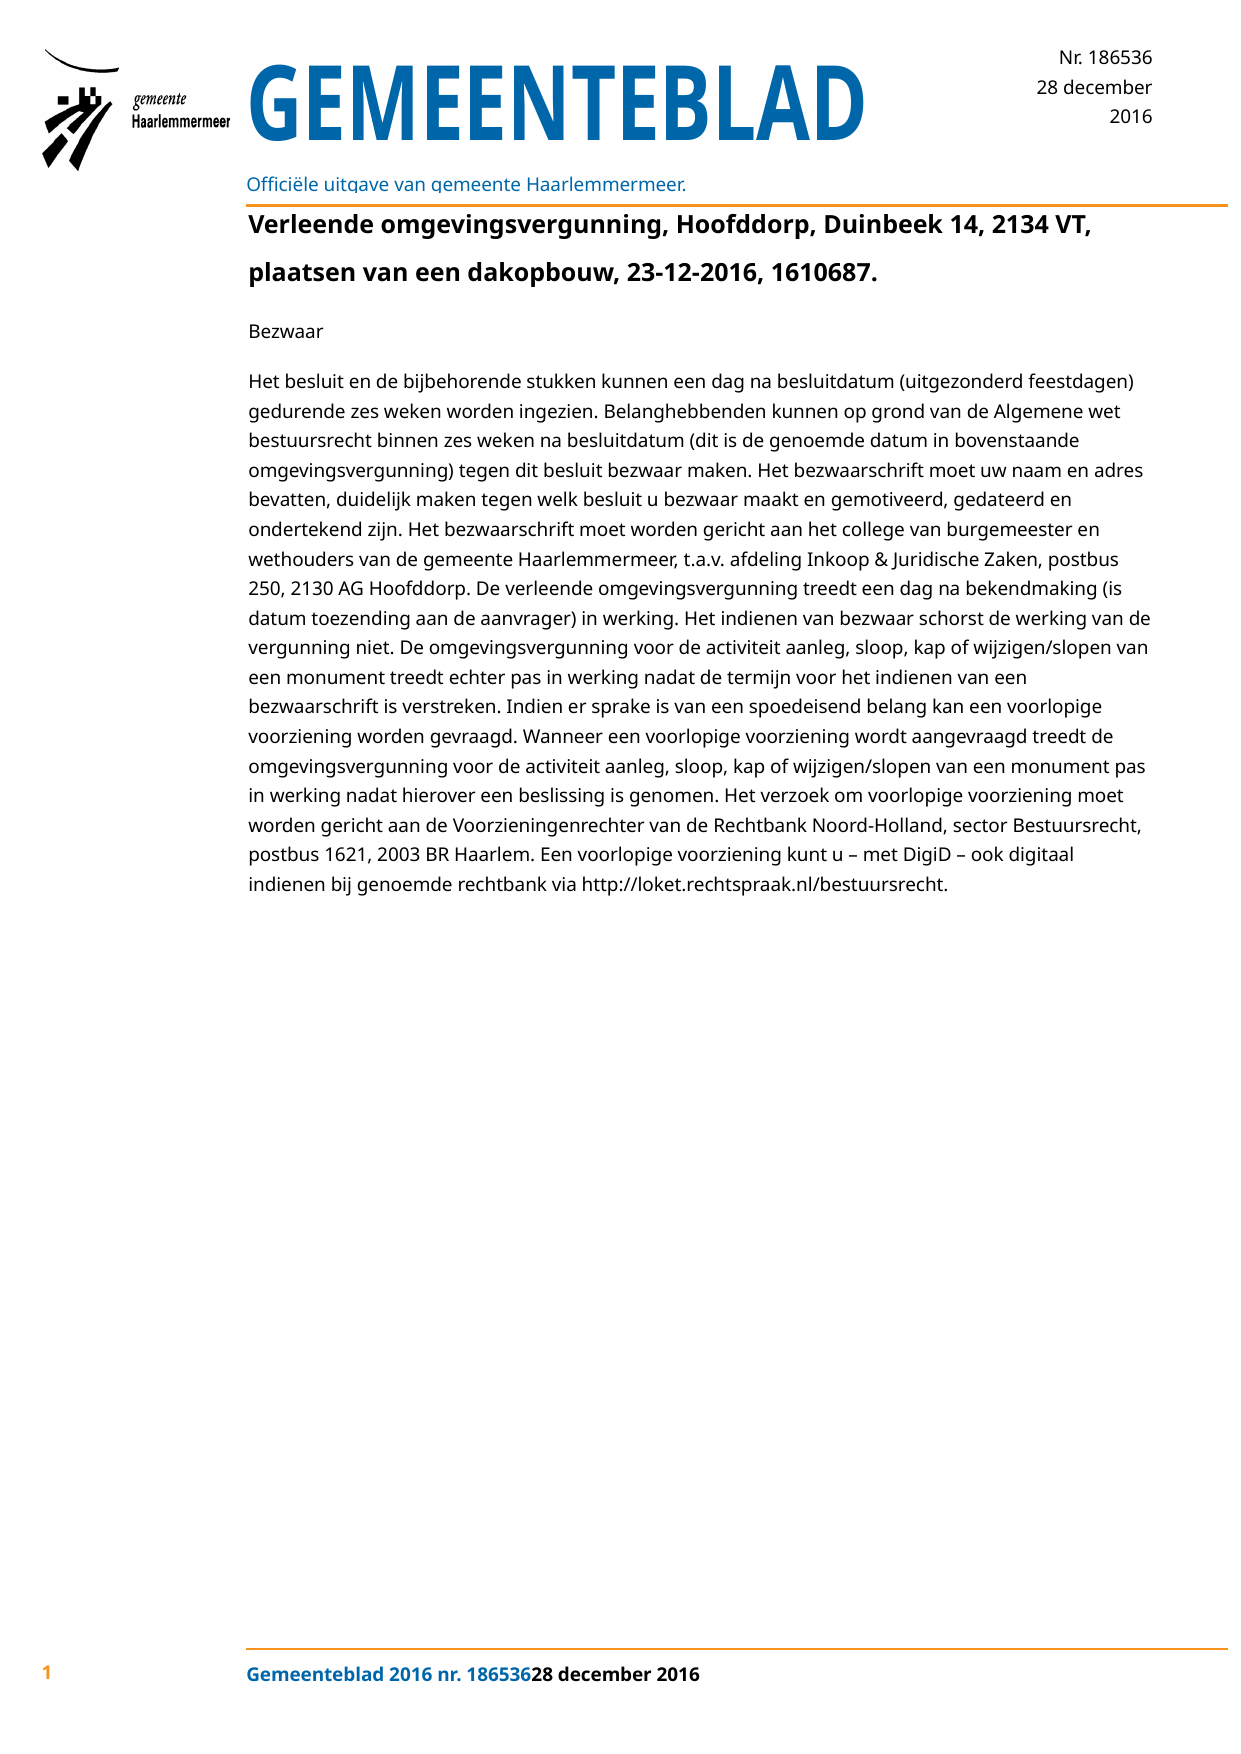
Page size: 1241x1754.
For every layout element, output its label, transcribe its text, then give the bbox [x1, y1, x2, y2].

text Verleende omgevingsvergunning, Hoofddorp, Duinbeek 14, 2134 VT, plaatsen van een dakopbouw, 23-12-2016, 1610687. [248, 207, 1152, 288]
text Het besluit en de bijbehorende stukken kunnen een dag na besluitdatum (uitgezonderd feestdagen) gedurende zes weken worden ingezien. Belanghebbenden kunnen op grond van de Algemene wet bestuursrecht binnen zes weken na besluitdatum (dit is de genoemde datum in bovenstaande omgevingsvergunning) tegen dit besluit bezwaar maken. Het bezwaarschrift moet uw naam en adres bevatten, duidelijk maken tegen welk besluit u bezwaar maakt en gemotiveerd, gedateerd en ondertekend zijn. Het bezwaarschrift moet worden gericht aan het college van burgemeester en wethouders van de gemeente Haarlemmermeer, t.a.v. afdeling Inkoop & Juridische Zaken, postbus 250, 2130 AG Hoofddorp. De verleende omgevingsvergunning treedt een dag na bekendmaking (is datum toezending aan de aanvrager) in werking. Het indienen van bezwaar schorst de werking van de vergunning niet. De omgevingsvergunning voor de activiteit aanleg, sloop, kap of wijzigen/slopen van een monument treedt echter pas in werking nadat de termijn voor het indienen van een bezwaarschrift is verstreken. Indien er sprake is van een spoedeisend belang kan een voorlopige voorziening worden gevraagd. Wanneer een voorlopige voorziening wordt aangevraagd treedt de omgevingsvergunning voor de activiteit aanleg, sloop, kap of wijzigen/slopen van een monument pas in werking nadat hierover een beslissing is genomen. Het verzoek om voorlopige voorziening moet worden gericht aan de Voorzieningenrechter van de Rechtbank Noord-Holland, sector Bestuursrecht, postbus 1621, 2003 BR Haarlem. Een voorlopige voorziening kunt u – met DigiD – ook digitaal indienen bij genoemde rechtbank via http://loket.rechtspraak.nl/bestuursrecht. [248, 368, 1152, 897]
text Bezwaar [248, 318, 1152, 344]
picture [41, 47, 231, 172]
